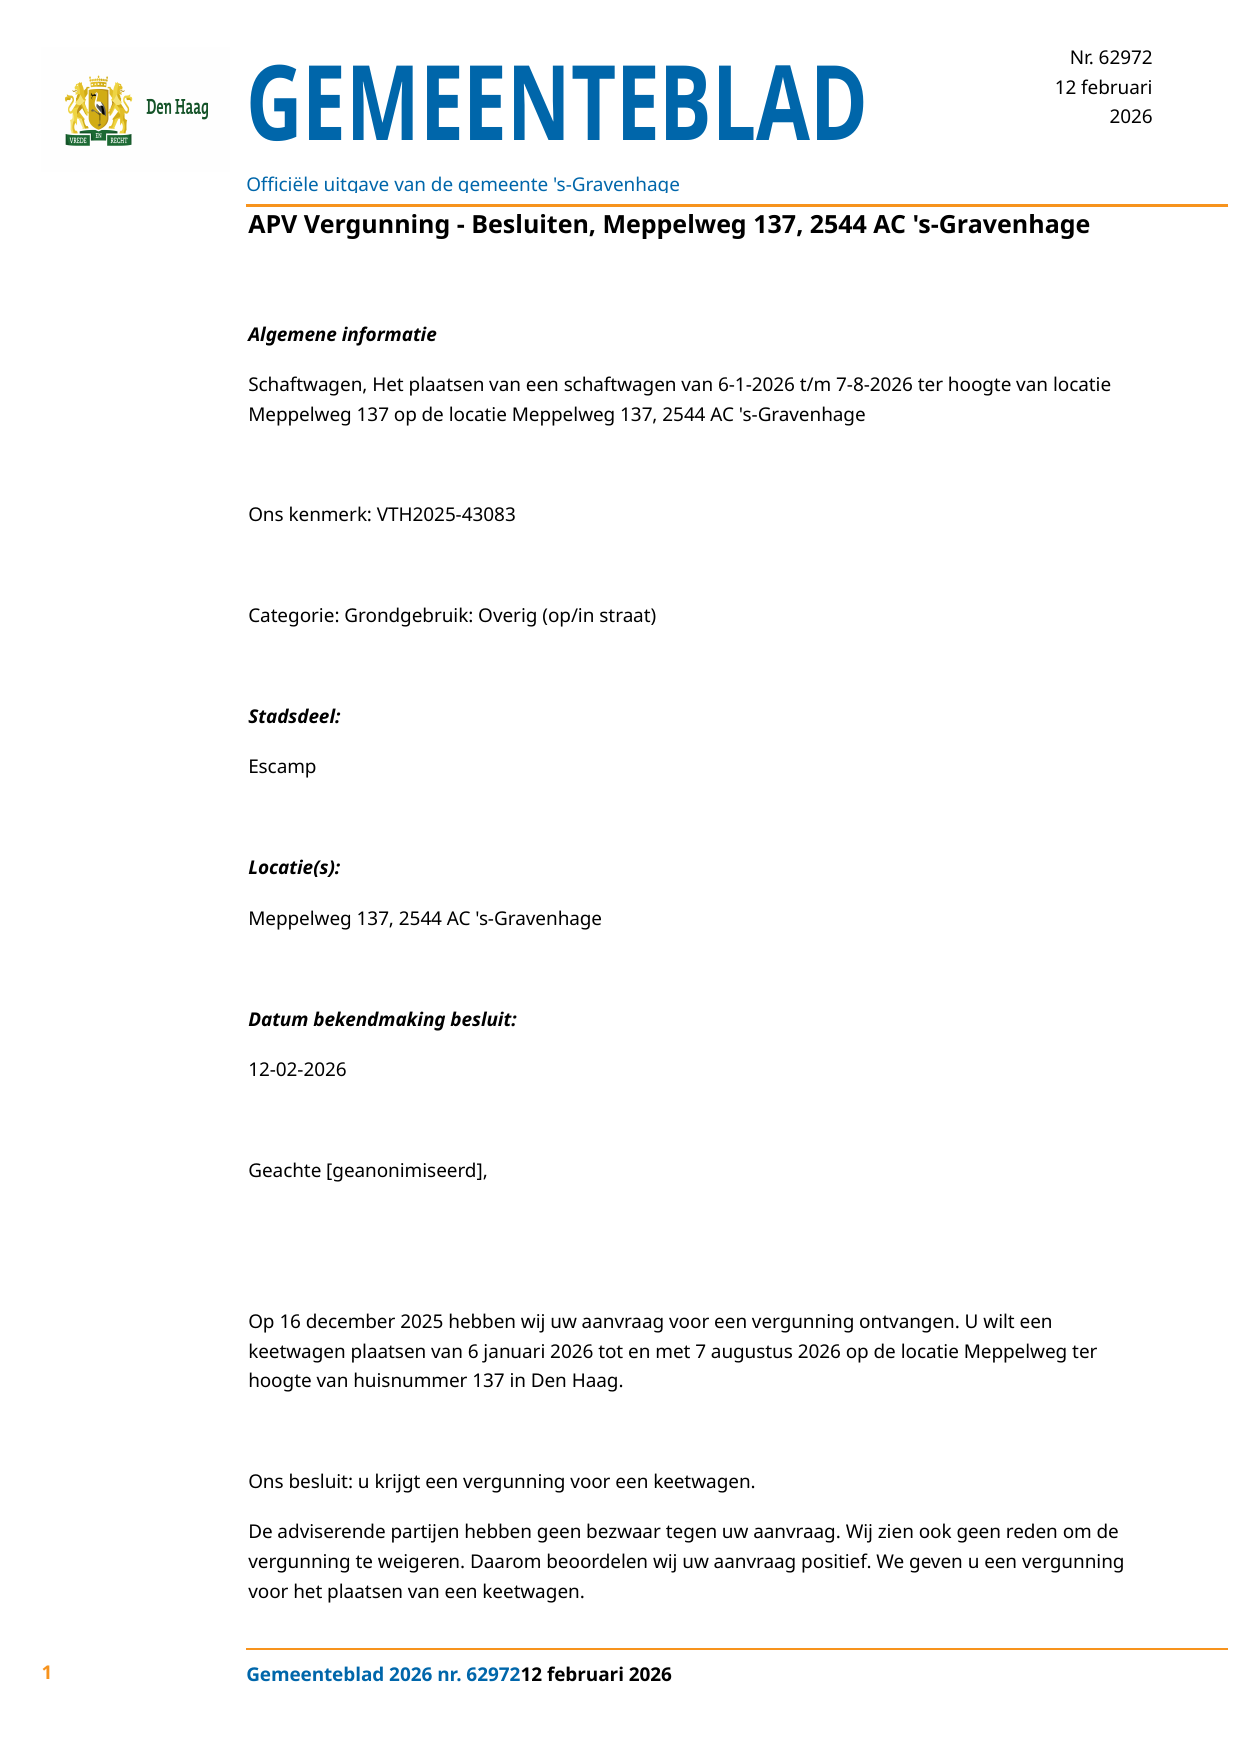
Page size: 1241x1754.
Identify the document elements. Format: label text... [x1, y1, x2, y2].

text De adviserende partijen hebben geen bezwaar tegen uw aanvraag. Wij zien ook geen reden om de vergunning te weigeren. Daarom beoordelen wij uw aanvraag positief. We geven u een vergunning voor het plaatsen van een keetwagen. [248, 1519, 1152, 1603]
text Escamp [248, 754, 1152, 779]
text Locatie(s): [248, 854, 1152, 880]
text Meppelweg 137, 2544 AC 's-Gravenhage [248, 905, 1152, 931]
text Schaftwagen, Het plaatsen van een schaftwagen van 6-1-2026 t/m 7-8-2026 ter hoogte van locatie Meppelweg 137 op de locatie Meppelweg 137, 2544 AC 's-Gravenhage [248, 371, 1152, 426]
text Ons besluit: u krijgt een vergunning voor een keetwagen. [248, 1468, 1152, 1494]
picture [41, 47, 231, 172]
text 12-02-2026 [248, 1056, 1152, 1082]
text Op 16 december 2025 hebben wij uw aanvraag voor een vergunning ontvangen. U wilt een keetwagen plaatsen van 6 januari 2026 tot en met 7 augustus 2026 op de locatie Meppelweg ter hoogte van huisnummer 137 in Den Haag. [248, 1308, 1152, 1393]
text Categorie: Grondgebruik: Overig (op/in straat) [248, 602, 1152, 628]
text Datum bekendmaking besluit: [248, 1006, 1152, 1031]
text Stadsdeel: [248, 703, 1152, 729]
text Algemene informatie [248, 321, 1152, 346]
text Ons kenmerk: VTH2025-43083 [248, 502, 1152, 527]
text Geachte [geanonimiseerd], [248, 1157, 1152, 1183]
text APV Vergunning - Besluiten, Meppelweg 137, 2544 AC 's-Gravenhage [248, 207, 1152, 241]
